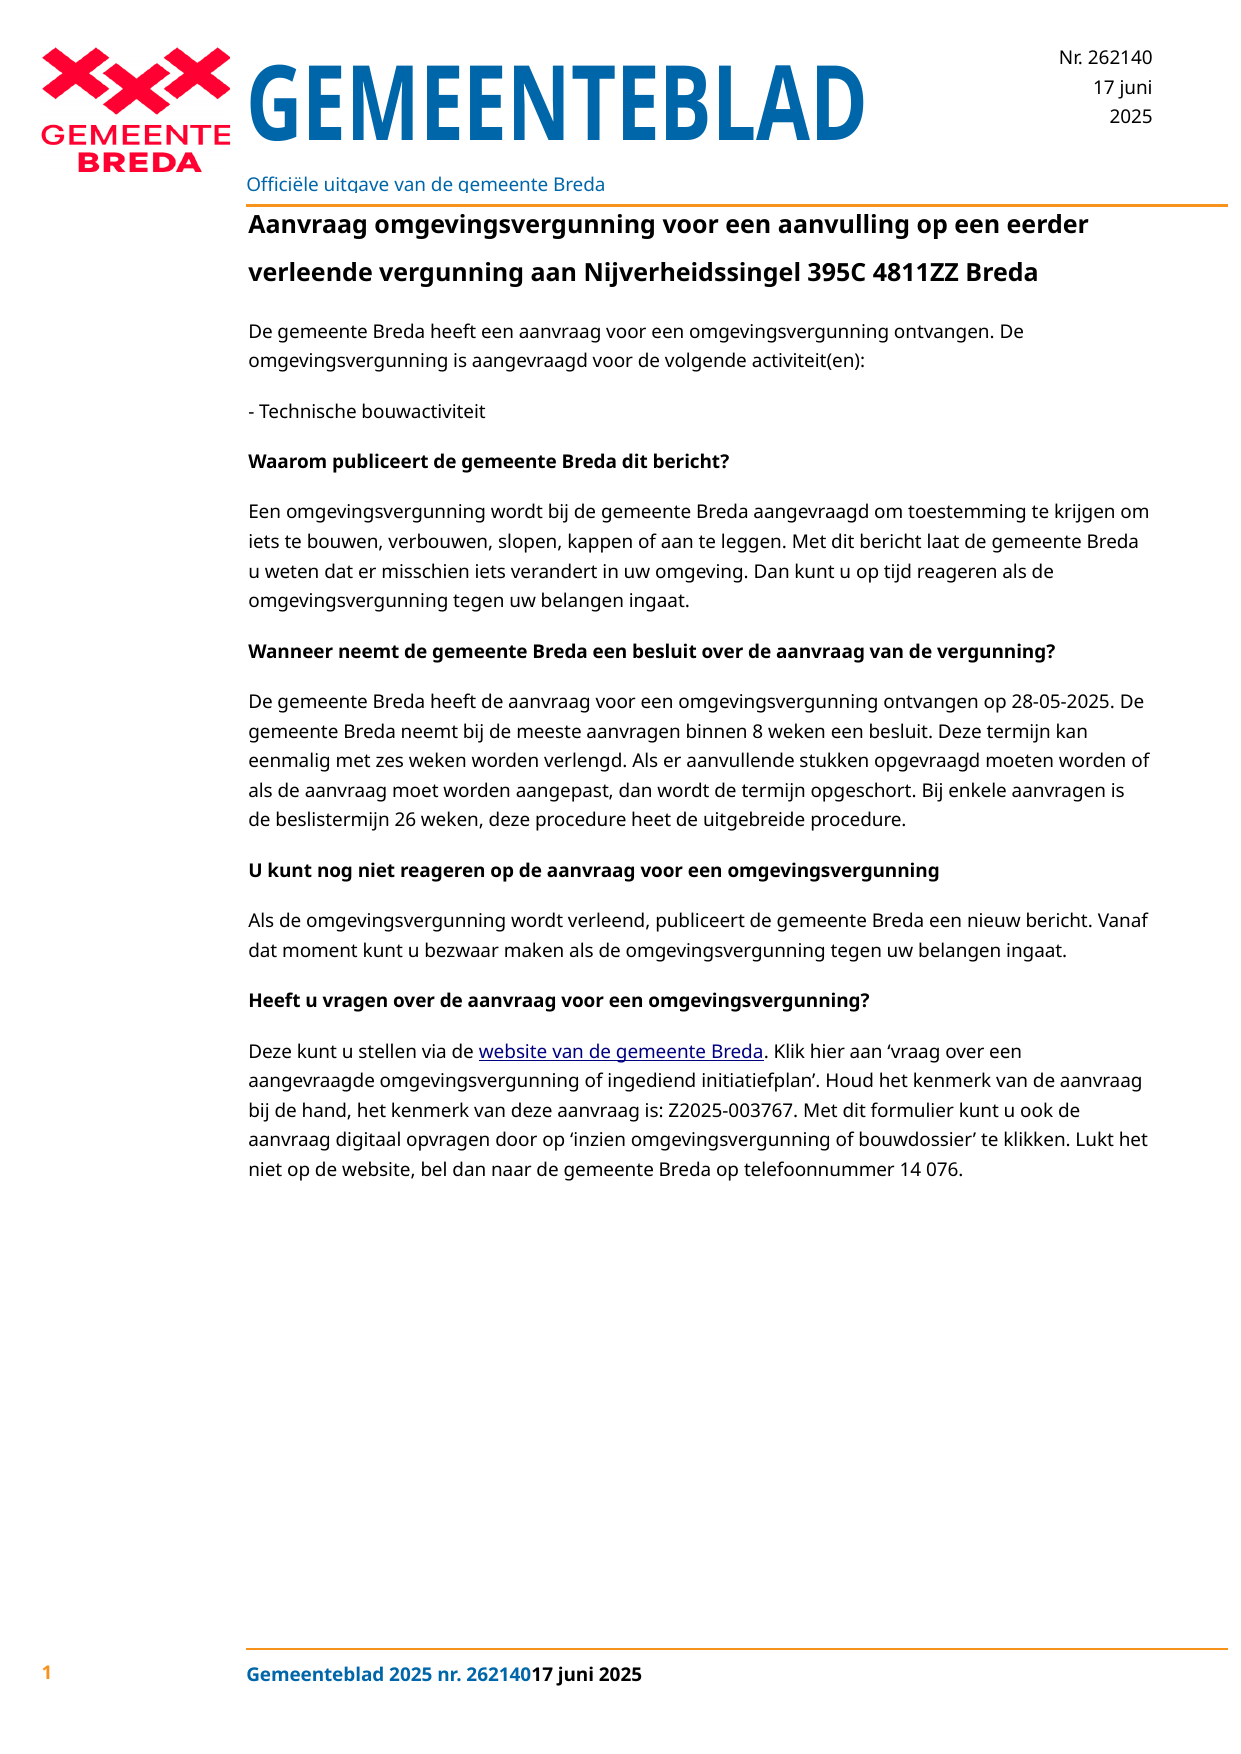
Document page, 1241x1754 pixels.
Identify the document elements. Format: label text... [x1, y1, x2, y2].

text Waarom publiceert de gemeente Breda dit bericht? [248, 448, 1152, 474]
text Wanneer neemt de gemeente Breda een besluit over de aanvraag van de vergunning? [248, 638, 1152, 664]
text - Technische bouwactiviteit [248, 398, 1152, 424]
text De gemeente Breda heeft een aanvraag voor een omgevingsvergunning ontvangen. De omgevingsvergunning is aangevraagd voor de volgende activiteit(en): [248, 318, 1152, 373]
text Als de omgevingsvergunning wordt verleend, publiceert de gemeente Breda een nieuw bericht. Vanaf dat moment kunt u bezwaar maken als de omgevingsvergunning tegen uw belangen ingaat. [248, 907, 1152, 963]
text U kunt nog niet reageren op de aanvraag voor een omgevingsvergunning [248, 857, 1152, 883]
text Aanvraag omgevingsvergunning voor een aanvulling op een eerder verleende vergunning aan Nijverheidssingel 395C 4811ZZ Breda [248, 207, 1152, 288]
picture [41, 47, 231, 172]
text Deze kunt u stellen via de website van de gemeente Breda. Klik hier aan ‘vraag over een aangevraagde omgevingsvergunning of ingediend initiatiefplan’. Houd het kenmerk van de aanvraag bij de hand, het kenmerk van deze aanvraag is: Z2025-003767. Met dit formulier kunt u ook de aanvraag digitaal opvragen door op ‘inzien omgevingsvergunning of bouwdossier’ te klikken. Lukt het niet op de website, bel dan naar de gemeente Breda op telefoonnummer 14 076. [248, 1038, 1152, 1182]
text Heeft u vragen over de aanvraag voor een omgevingsvergunning? [248, 987, 1152, 1013]
text Een omgevingsvergunning wordt bij de gemeente Breda aangevraagd om toestemming te krijgen om iets te bouwen, verbouwen, slopen, kappen of aan te leggen. Met dit bericht laat de gemeente Breda u weten dat er misschien iets verandert in uw omgeving. Dan kunt u op tijd reageren als de omgevingsvergunning tegen uw belangen ingaat. [248, 499, 1152, 613]
text De gemeente Breda heeft de aanvraag voor een omgevingsvergunning ontvangen op 28-05-2025. De gemeente Breda neemt bij de meeste aanvragen binnen 8 weken een besluit. Deze termijn kan eenmalig met zes weken worden verlengd. Als er aanvullende stukken opgevraagd moeten worden of als de aanvraag moet worden aangepast, dan wordt de termijn opgeschort. Bij enkele aanvragen is de beslistermijn 26 weken, deze procedure heet de uitgebreide procedure. [248, 688, 1152, 832]
